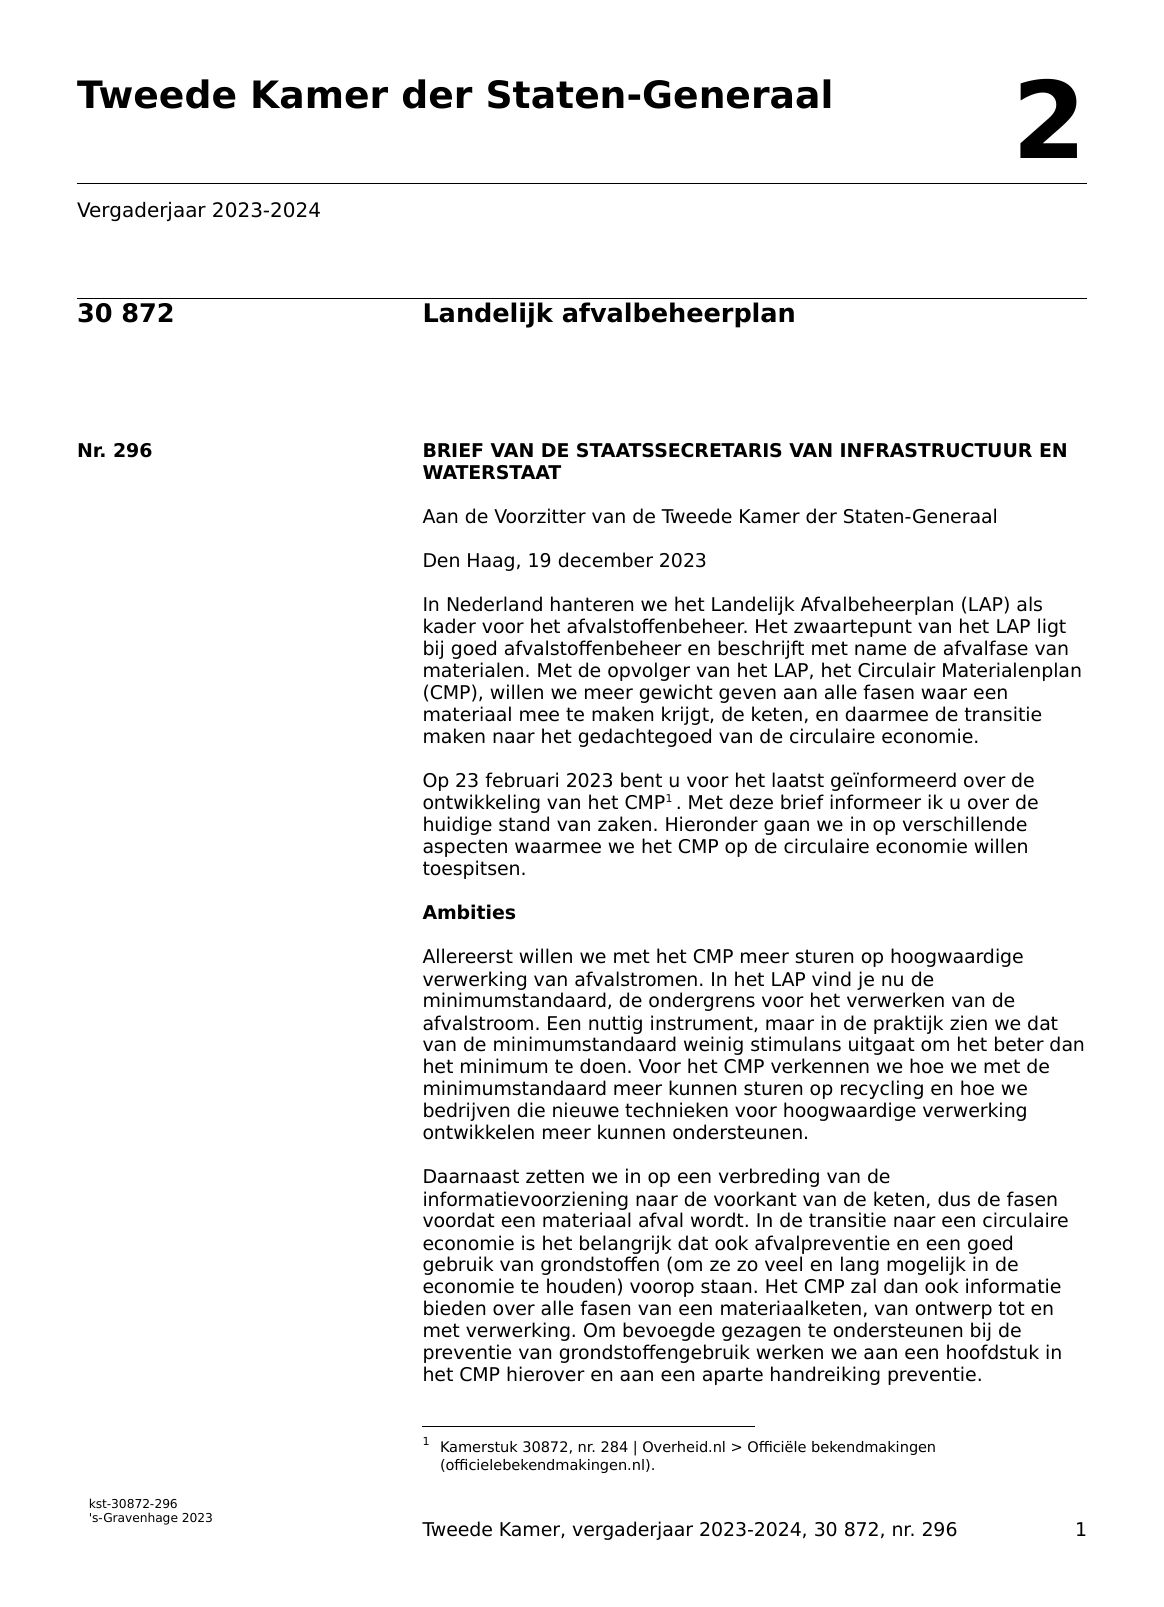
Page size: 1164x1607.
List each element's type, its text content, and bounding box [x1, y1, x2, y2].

subtitle Nr. 296 BRIEF VAN DE STAATSSECRETARIS VAN INFRASTRUCTUUR EN WATERSTAAT [77, 440, 1087, 484]
text Den Haag, 19 december 2023 [422, 550, 1087, 572]
table_cell Vergaderjaar 2023-2024 [77, 184, 1087, 298]
text Allereerst willen we met het CMP meer sturen op hoogwaardige verwerking van afvalstromen. In het LAP vind je nu de minimumstandaard, de ondergrens voor het verwerken van de afvalstroom. Een nuttig instrument, maar in de praktijk zien we dat van de minimumstandaard weinig stimulans uitgaat om het beter dan het minimum te doen. Voor het CMP verkennen we hoe we met de minimumstandaard meer kunnen sturen op recycling en hoe we bedrijven die nieuwe technieken voor hoogwaardige verwerking ontwikkelen meer kunnen ondersteunen. [422, 946, 1087, 1144]
text 's-Gravenhage 2023 [88, 1511, 323, 1525]
text Aan de Voorzitter van de Tweede Kamer der Staten-Generaal [422, 506, 1087, 528]
subtitle 30 872 Landelijk afvalbeheerplan [77, 299, 1087, 329]
text Kamerstuk 30872, nr. 284 | Overheid.nl > Officiële bekendmakingen (officielebekendmakingen.nl). [422, 1435, 1087, 1474]
table_header Tweede Kamer der Staten-Generaal [77, 59, 886, 183]
text Op 23 februari 2023 bent u voor het laatst geïnformeerd over de ontwikkeling van het CMP. Met deze brief informeer ik u over de huidige stand van zaken. Hieronder gaan we in op verschillende aspecten waarmee we het CMP op de circulaire economie willen toespitsen. [422, 770, 1087, 880]
text In Nederland hanteren we het Landelijk Afvalbeheerplan (LAP) als kader voor het afvalstoffenbeheer. Het zwaartepunt van het LAP ligt bij goed afvalstoffenbeheer en beschrijft met name de afvalfase van materialen. Met de opvolger van het LAP, het Circulair Materialenplan (CMP), willen we meer gewicht geven aan alle fasen waar een materiaal mee te maken krijgt, de keten, en daarmee de transitie maken naar het gedachtegoed van de circulaire economie. [422, 594, 1087, 748]
subtitle Ambities [422, 902, 1087, 924]
table_header 2 [886, 59, 1087, 183]
text Daarnaast zetten we in op een verbreding van de informatievoorziening naar de voorkant van de keten, dus de fasen voordat een materiaal afval wordt. In de transitie naar een circulaire economie is het belangrijk dat ook afvalpreventie en een goed gebruik van grondstoffen (om ze zo veel en lang mogelijk in de economie te houden) voorop staan. Het CMP zal dan ook informatie bieden over alle fasen van een materiaalketen, van ontwerp tot en met verwerking. Om bevoegde gezagen te ondersteunen bij de preventie van grondstoffengebruik werken we aan een hoofdstuk in het CMP hierover en aan een aparte handreiking preventie. [422, 1166, 1087, 1386]
text kst-30872-296 [88, 1497, 323, 1511]
